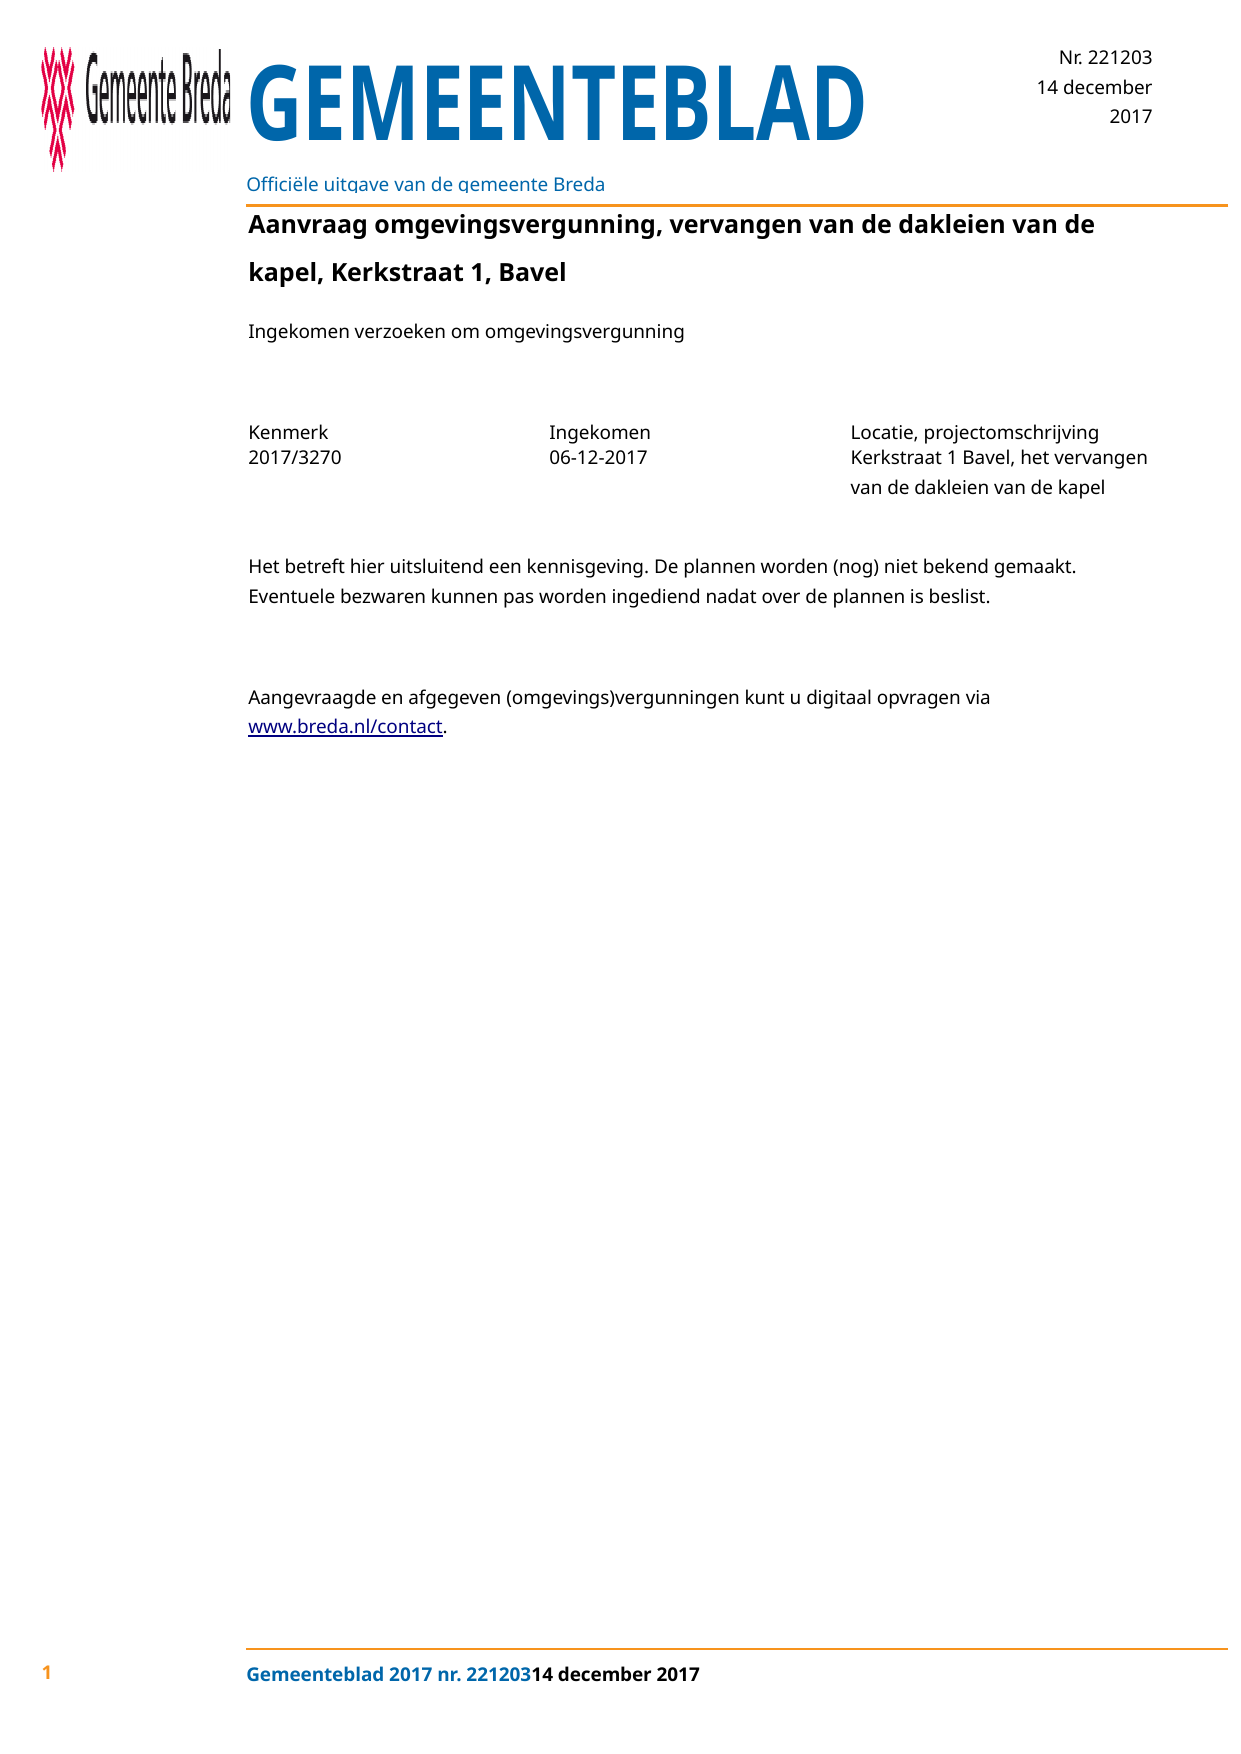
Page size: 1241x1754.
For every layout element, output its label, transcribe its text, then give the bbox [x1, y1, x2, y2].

table_header Kenmerk [248, 419, 549, 444]
table_cell 2017/3270 [248, 445, 549, 500]
text Aanvraag omgevingsvergunning, vervangen van de dakleien van de kapel, Kerkstraat 1, Bavel [248, 207, 1152, 288]
text Aangevraagde en afgegeven (omgevings)vergunningen kunt u digitaal opvragen via www.breda.nl/contact. [248, 684, 1152, 739]
table_header Ingekomen [549, 419, 850, 444]
table_header Locatie, projectomschrijving [850, 419, 1152, 444]
table_cell Kerkstraat 1 Bavel, het vervangen van de dakleien van de kapel [850, 445, 1152, 500]
table_cell 06-12-2017 [549, 445, 850, 500]
picture [41, 47, 231, 172]
text Het betreft hier uitsluitend een kennisgeving. De plannen worden (nog) niet bekend gemaakt. Eventuele bezwaren kunnen pas worden ingediend nadat over de plannen is beslist. [248, 553, 1152, 609]
text Ingekomen verzoeken om omgevingsvergunning [248, 318, 1152, 344]
